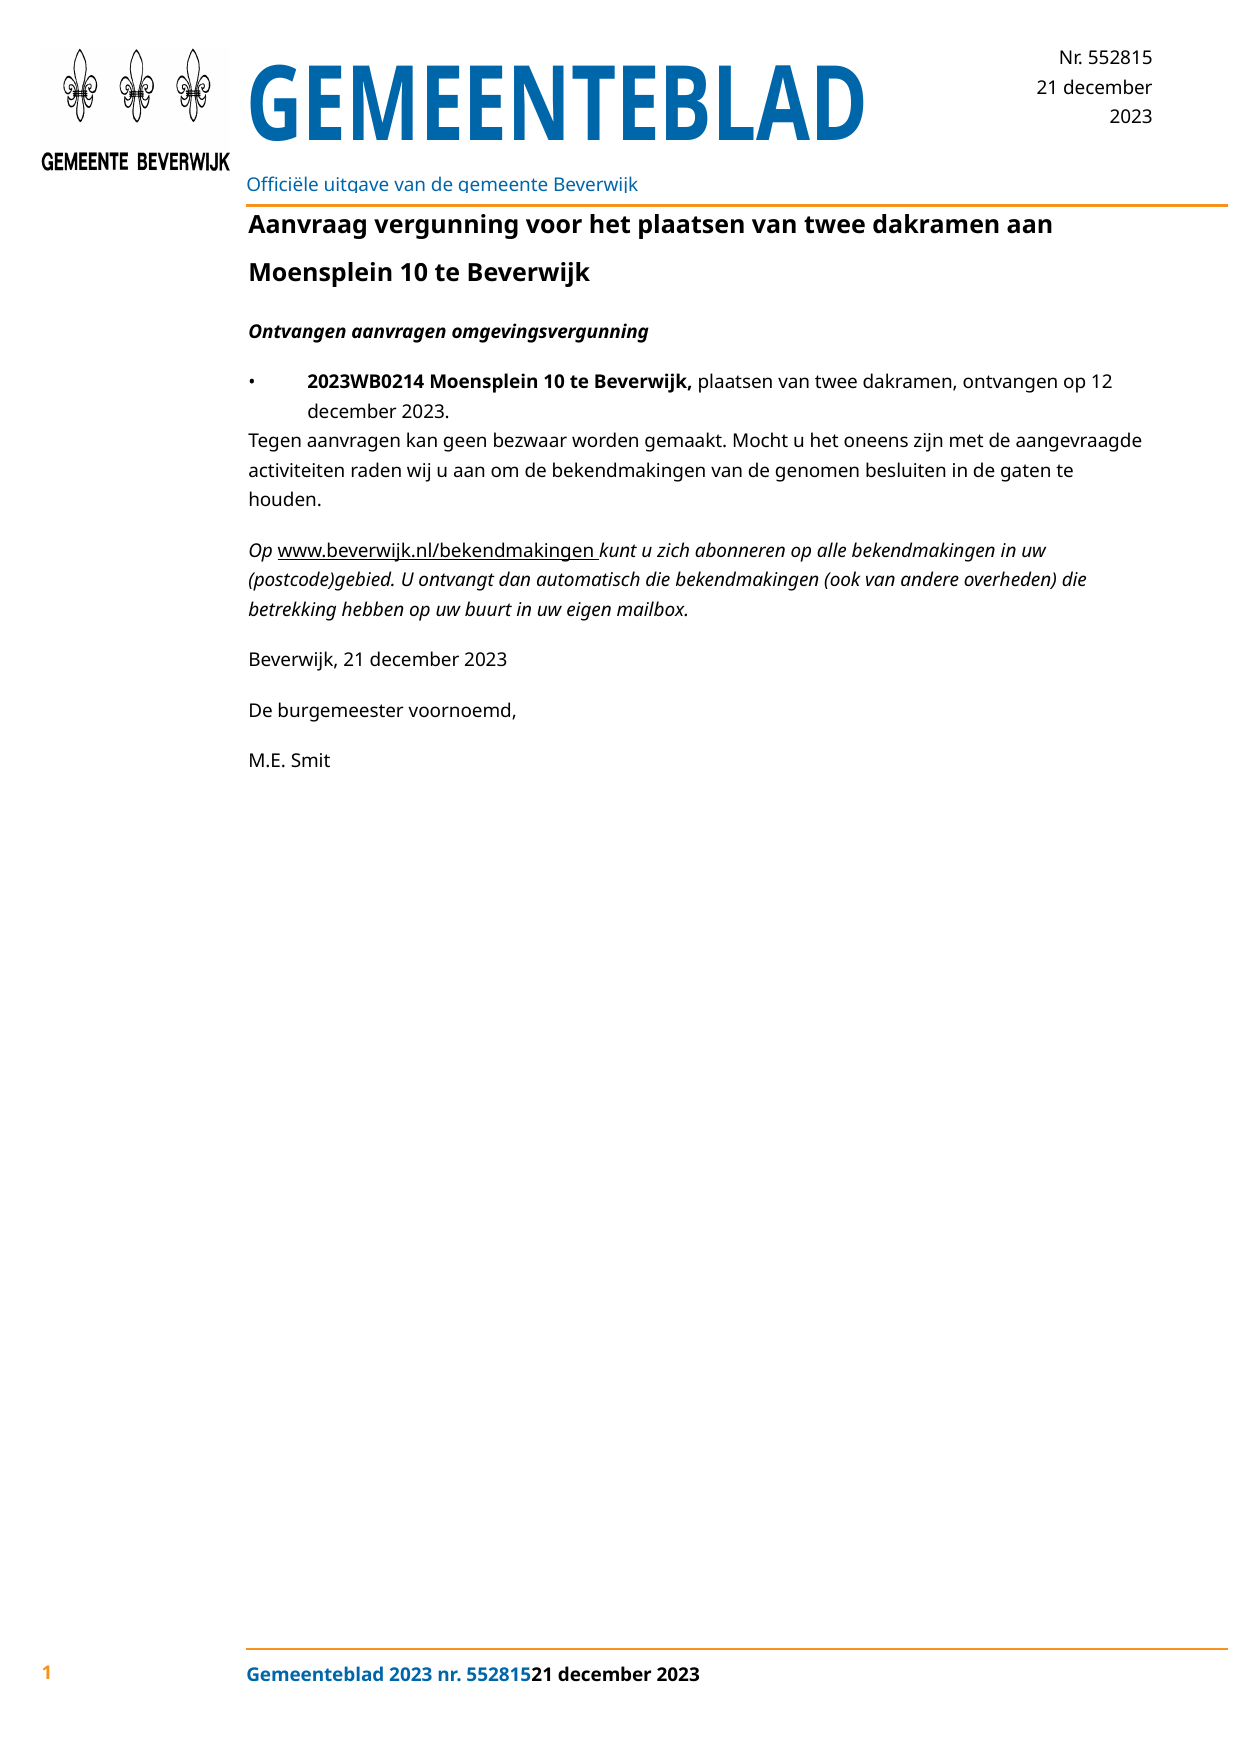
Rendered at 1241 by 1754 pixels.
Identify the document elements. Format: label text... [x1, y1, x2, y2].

list 2023WB0214 Moensplein 10 te Beverwijk, plaatsen van twee dakramen, ontvangen op 12 december 2023. [248, 368, 1152, 424]
picture [41, 47, 231, 172]
text Op www.beverwijk.nl/bekendmakingen kunt u zich abonneren op alle bekendmakingen in uw (postcode)gebied. U ontvangt dan automatisch die bekendmakingen (ook van andere overheden) die betrekking hebben op uw buurt in uw eigen mailbox. [248, 537, 1152, 622]
text Ontvangen aanvragen omgevingsvergunning [248, 318, 1152, 344]
text M.E. Smit [248, 747, 1152, 773]
text De burgemeester voornoemd, [248, 697, 1152, 723]
text Tegen aanvragen kan geen bezwaar worden gemaakt. Mocht u het oneens zijn met de aangevraagde activiteiten raden wij u aan om de bekendmakingen van de genomen besluiten in de gaten te houden. [248, 427, 1152, 512]
text Aanvraag vergunning voor het plaatsen van twee dakramen aan Moensplein 10 te Beverwijk [248, 207, 1152, 288]
text Beverwijk, 21 december 2023 [248, 647, 1152, 672]
